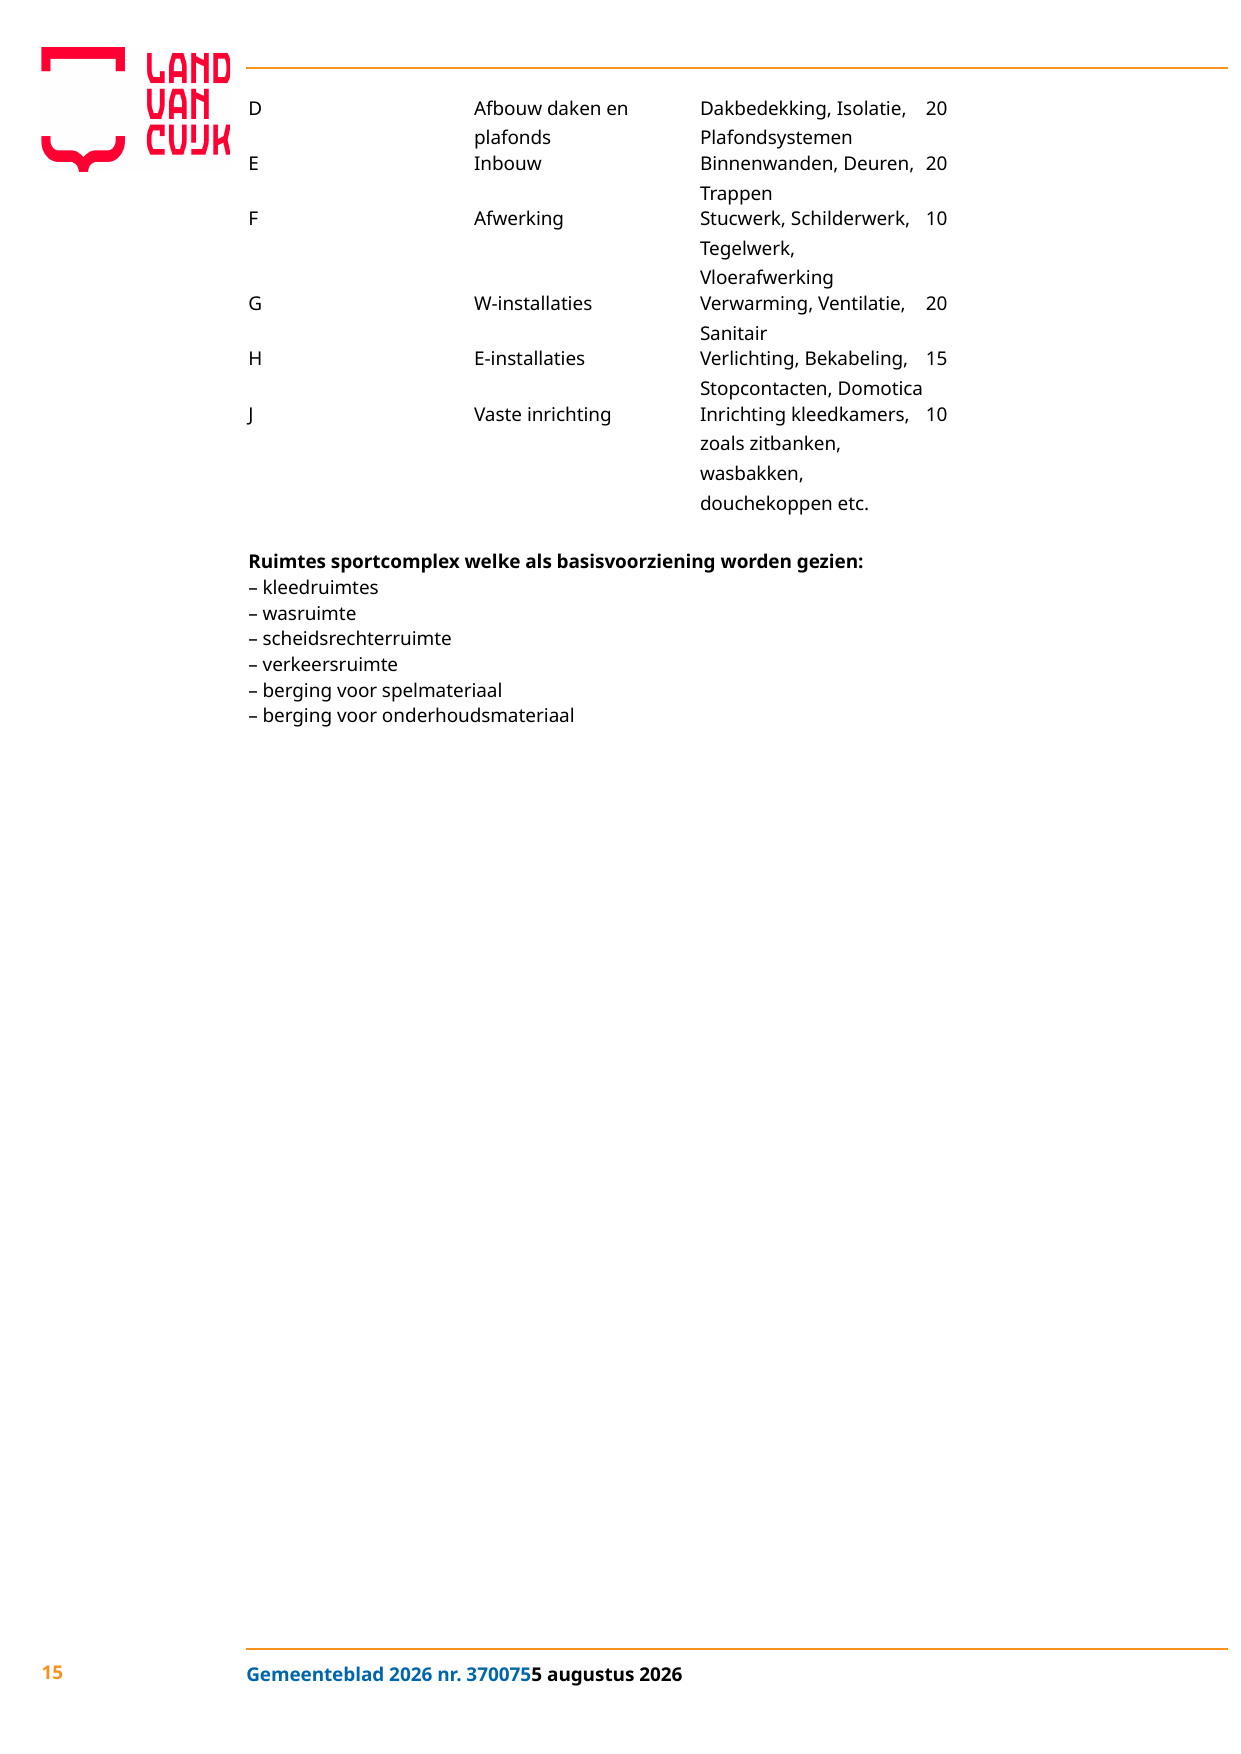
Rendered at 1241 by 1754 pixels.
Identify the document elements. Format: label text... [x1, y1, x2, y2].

table_cell Inrichting kleedkamers, zoals zitbanken, wasbakken, douchekoppen etc. [700, 401, 926, 515]
table_cell Vaste inrichting [474, 401, 700, 515]
table_header Ruimtes sportcomplex welke als basisvoorziening worden gezien: [248, 548, 1152, 574]
table_cell J [248, 401, 474, 515]
table_cell Afbouw daken en plafonds [474, 95, 700, 150]
table_cell 15 [926, 346, 1152, 401]
table_cell E [248, 150, 474, 205]
table_cell 10 [926, 205, 1152, 290]
table_cell – kleedruimtes [248, 574, 1152, 600]
table_cell Verlichting, Bekabeling, Stopcontacten, Domotica [700, 346, 926, 401]
table_cell Dakbedekking, Isolatie, Plafondsystemen [700, 95, 926, 150]
picture [41, 47, 231, 172]
table_cell – scheidsrechterruimte [248, 626, 1152, 651]
table_cell Afwerking [474, 205, 700, 290]
table_cell 20 [926, 150, 1152, 205]
table_cell W-installaties [474, 290, 700, 346]
table_cell Verwarming, Ventilatie, Sanitair [700, 290, 926, 346]
table_cell – berging voor spelmateriaal [248, 677, 1152, 703]
table_cell 20 [926, 290, 1152, 346]
table_cell Inbouw [474, 150, 700, 205]
table_cell G [248, 290, 474, 346]
table_cell E-installaties [474, 346, 700, 401]
table_cell Stucwerk, Schilderwerk, Tegelwerk, Vloerafwerking [700, 205, 926, 290]
table_cell 20 [926, 95, 1152, 150]
table_cell – wasruimte [248, 600, 1152, 626]
table_cell H [248, 346, 474, 401]
table_cell Binnenwanden, Deuren, Trappen [700, 150, 926, 205]
table_cell D [248, 95, 474, 150]
table_cell – berging voor onderhoudsmateriaal [248, 703, 1152, 728]
table_cell F [248, 205, 474, 290]
table_cell – verkeersruimte [248, 651, 1152, 677]
table_cell 10 [926, 401, 1152, 515]
